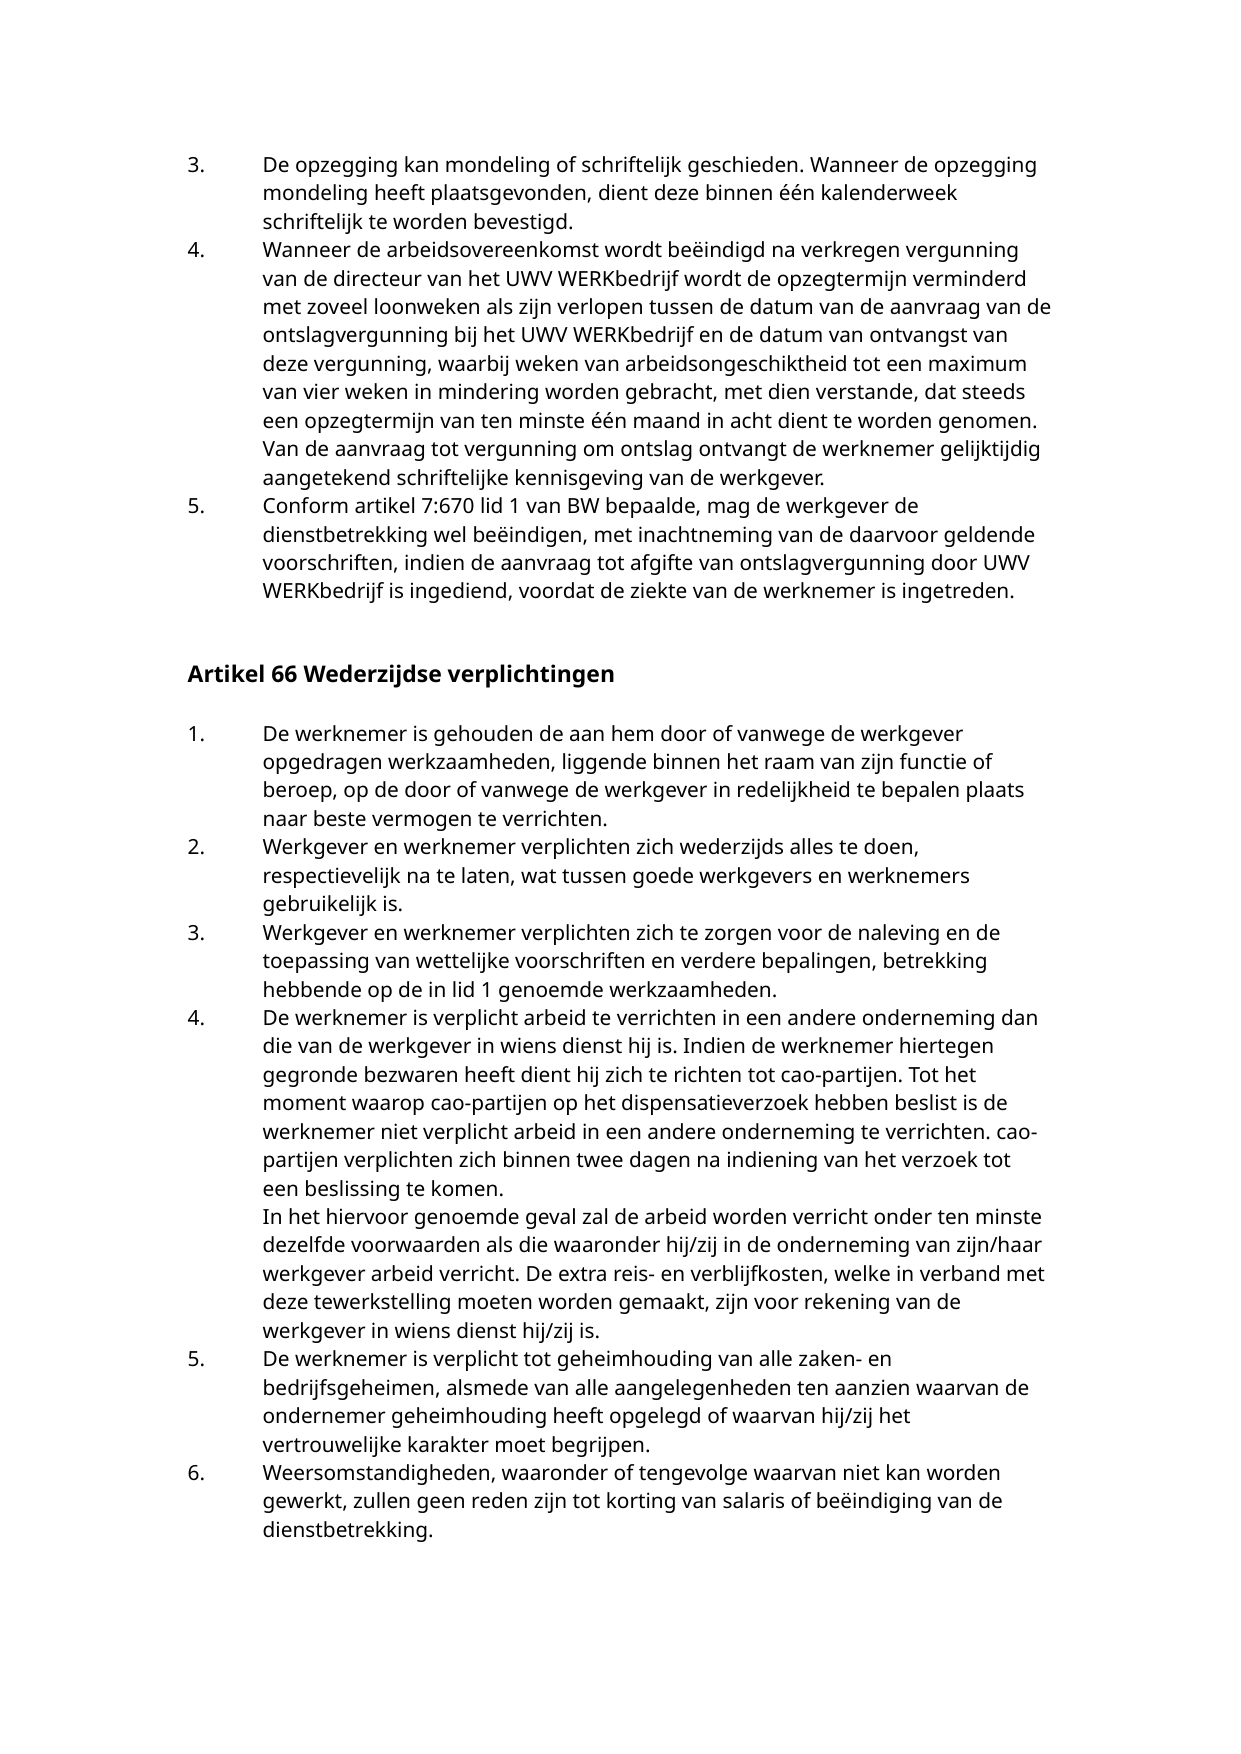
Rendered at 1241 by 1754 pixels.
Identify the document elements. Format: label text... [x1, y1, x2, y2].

list Conform artikel 7:670 lid 1 van BW bepaalde, mag de werkgever de dienstbetrekking wel beëindigen, met inachtneming van de daarvoor geldende voorschriften, indien de aanvraag tot afgifte van ontslagvergunning door UWV WERKbedrijf is ingediend, voordat de ziekte van de werknemer is ingetreden. [187, 491, 1053, 605]
subtitle Artikel 66 Wederzijdse verplichtingen [187, 657, 1053, 689]
list In het hiervoor genoemde geval zal de arbeid worden verricht onder ten minste dezelfde voorwaarden als die waaronder hij/zij in de onderneming van zijn/haar werkgever arbeid verricht. De extra reis- en verblijfkosten, welke in verband met deze tewerkstelling moeten worden gemaakt, zijn voor rekening van de werkgever in wiens dienst hij/zij is. [187, 1202, 1053, 1344]
list De werknemer is gehouden de aan hem door of vanwege de werkgever opgedragen werkzaamheden, liggende binnen het raam van zijn functie of beroep, op de door of vanwege de werkgever in redelijkheid te bepalen plaats naar beste vermogen te verrichten. [187, 719, 1053, 832]
list Werkgever en werknemer verplichten zich te zorgen voor de naleving en de toepassing van wettelijke voorschriften en verdere bepalingen, betrekking hebbende op de in lid 1 genoemde werkzaamheden. [187, 918, 1053, 1003]
list Weersomstandigheden, waaronder of tengevolge waarvan niet kan worden gewerkt, zullen geen reden zijn tot korting van salaris of beëindiging van de dienstbetrekking. [187, 1458, 1053, 1543]
list Werkgever en werknemer verplichten zich wederzijds alles te doen, respectievelijk na te laten, wat tussen goede werkgevers en werknemers gebruikelijk is. [187, 832, 1053, 918]
list De werknemer is verplicht arbeid te verrichten in een andere onderneming dan die van de werkgever in wiens dienst hij is. Indien de werknemer hiertegen gegronde bezwaren heeft dient hij zich te richten tot cao-partijen. Tot het moment waarop cao-partijen op het dispensatieverzoek hebben beslist is de werknemer niet verplicht arbeid in een andere onderneming te verrichten. cao-partijen verplichten zich binnen twee dagen na indiening van het verzoek tot een beslissing te komen. [187, 1003, 1053, 1202]
list Wanneer de arbeidsovereenkomst wordt beëindigd na verkregen vergunning van de directeur van het UWV WERKbedrijf wordt de opzegtermijn verminderd met zoveel loonweken als zijn verlopen tussen de datum van de aanvraag van de ontslagvergunning bij het UWV WERKbedrijf en de datum van ontvangst van deze vergunning, waarbij weken van arbeidsongeschiktheid tot een maximum van vier weken in mindering worden gebracht, met dien verstande, dat steeds een opzegtermijn van ten minste één maand in acht dient te worden genomen. Van de aanvraag tot vergunning om ontslag ontvangt de werknemer gelijktijdig aangetekend schriftelijke kennisgeving van de werkgever. [187, 235, 1053, 491]
list De opzegging kan mondeling of schriftelijk geschieden. Wanneer de opzegging mondeling heeft plaatsgevonden, dient deze binnen één kalenderweek schriftelijk te worden bevestigd. [187, 150, 1053, 235]
list De werknemer is verplicht tot geheimhouding van alle zaken- en bedrijfsgeheimen, alsmede van alle aangelegenheden ten aanzien waarvan de ondernemer geheimhouding heeft opgelegd of waarvan hij/zij het vertrouwelijke karakter moet begrijpen. [187, 1344, 1053, 1458]
